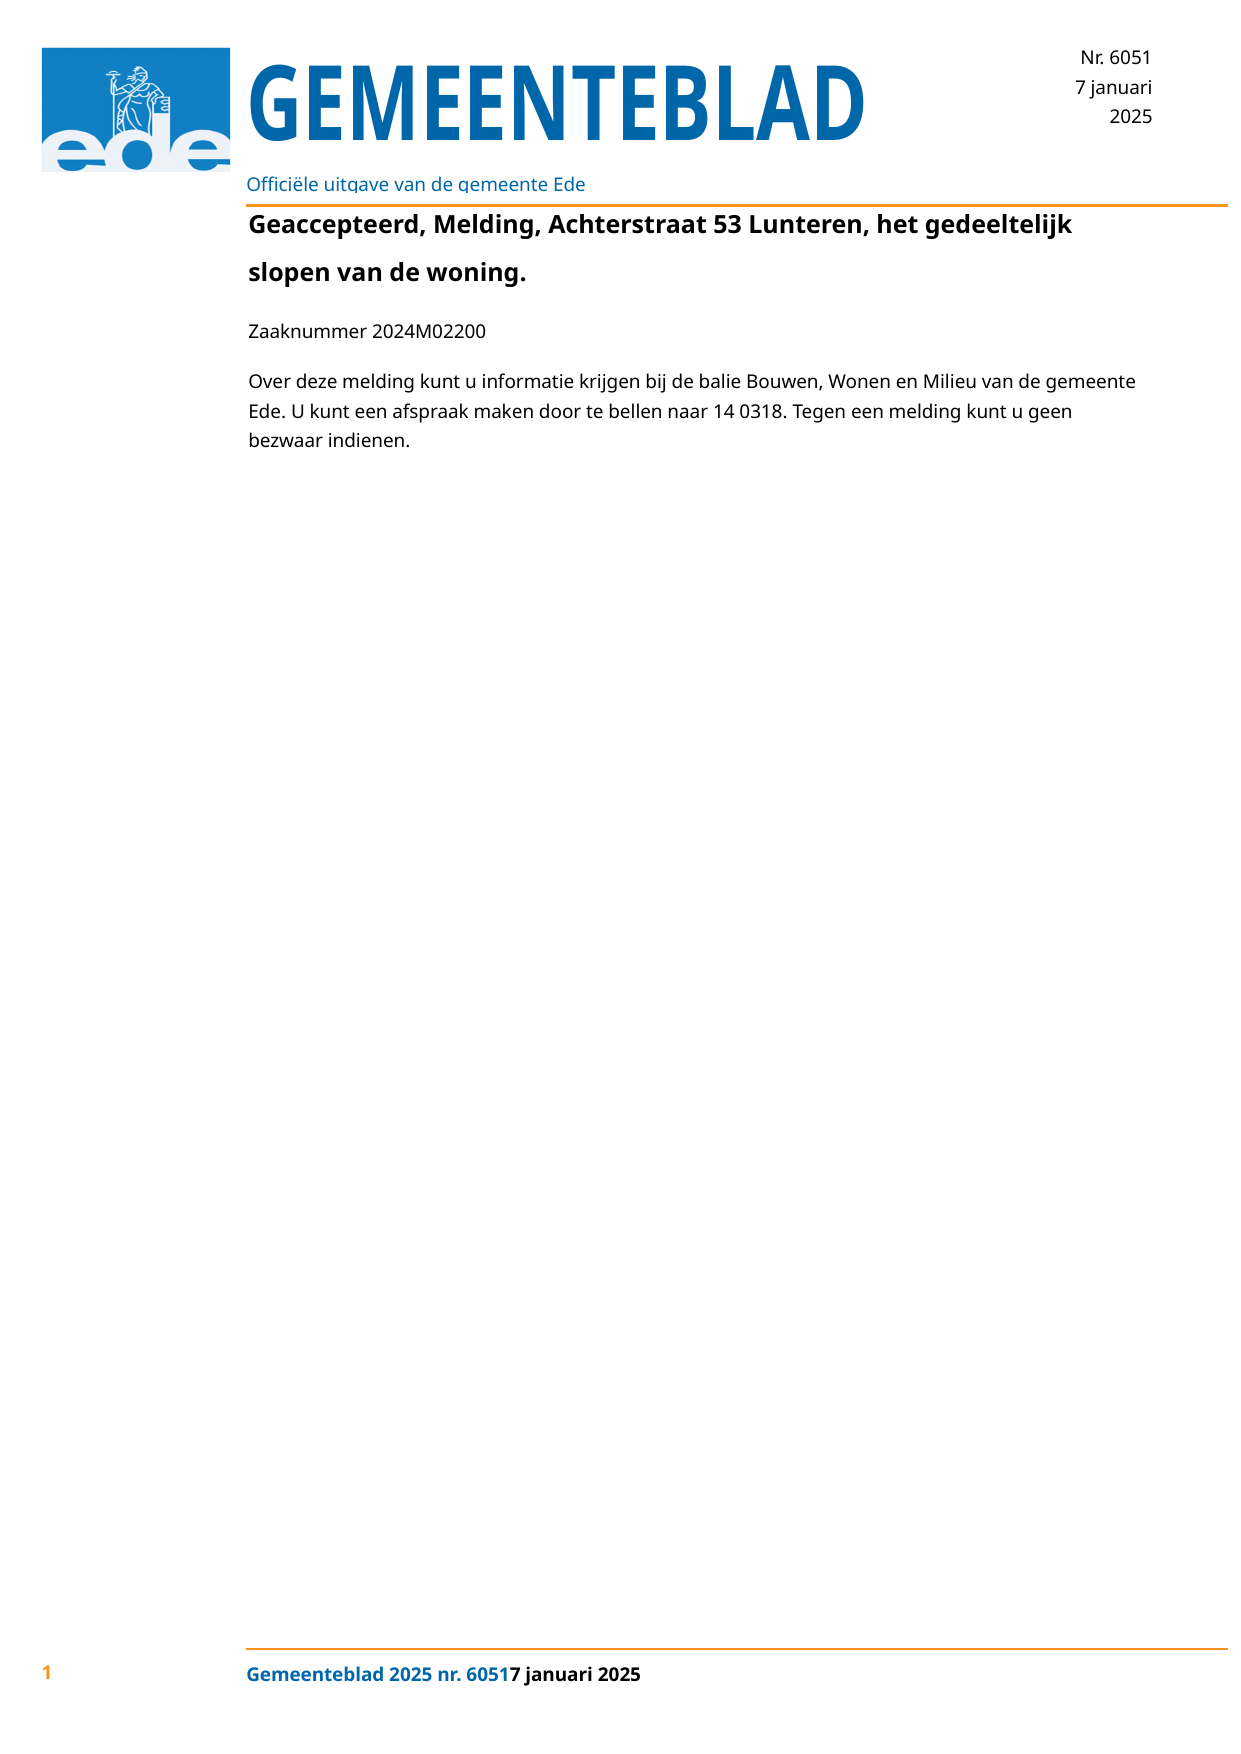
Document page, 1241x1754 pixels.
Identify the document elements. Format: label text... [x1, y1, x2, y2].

text Geaccepteerd, Melding, Achterstraat 53 Lunteren, het gedeeltelijk slopen van de woning. [248, 207, 1152, 288]
text Over deze melding kunt u informatie krijgen bij de balie Bouwen, Wonen en Milieu van de gemeente Ede. U kunt een afspraak maken door te bellen naar 14 0318. Tegen een melding kunt u geen bezwaar indienen. [248, 368, 1152, 453]
text Zaaknummer 2024M02200 [248, 318, 1152, 344]
picture [41, 47, 231, 172]
